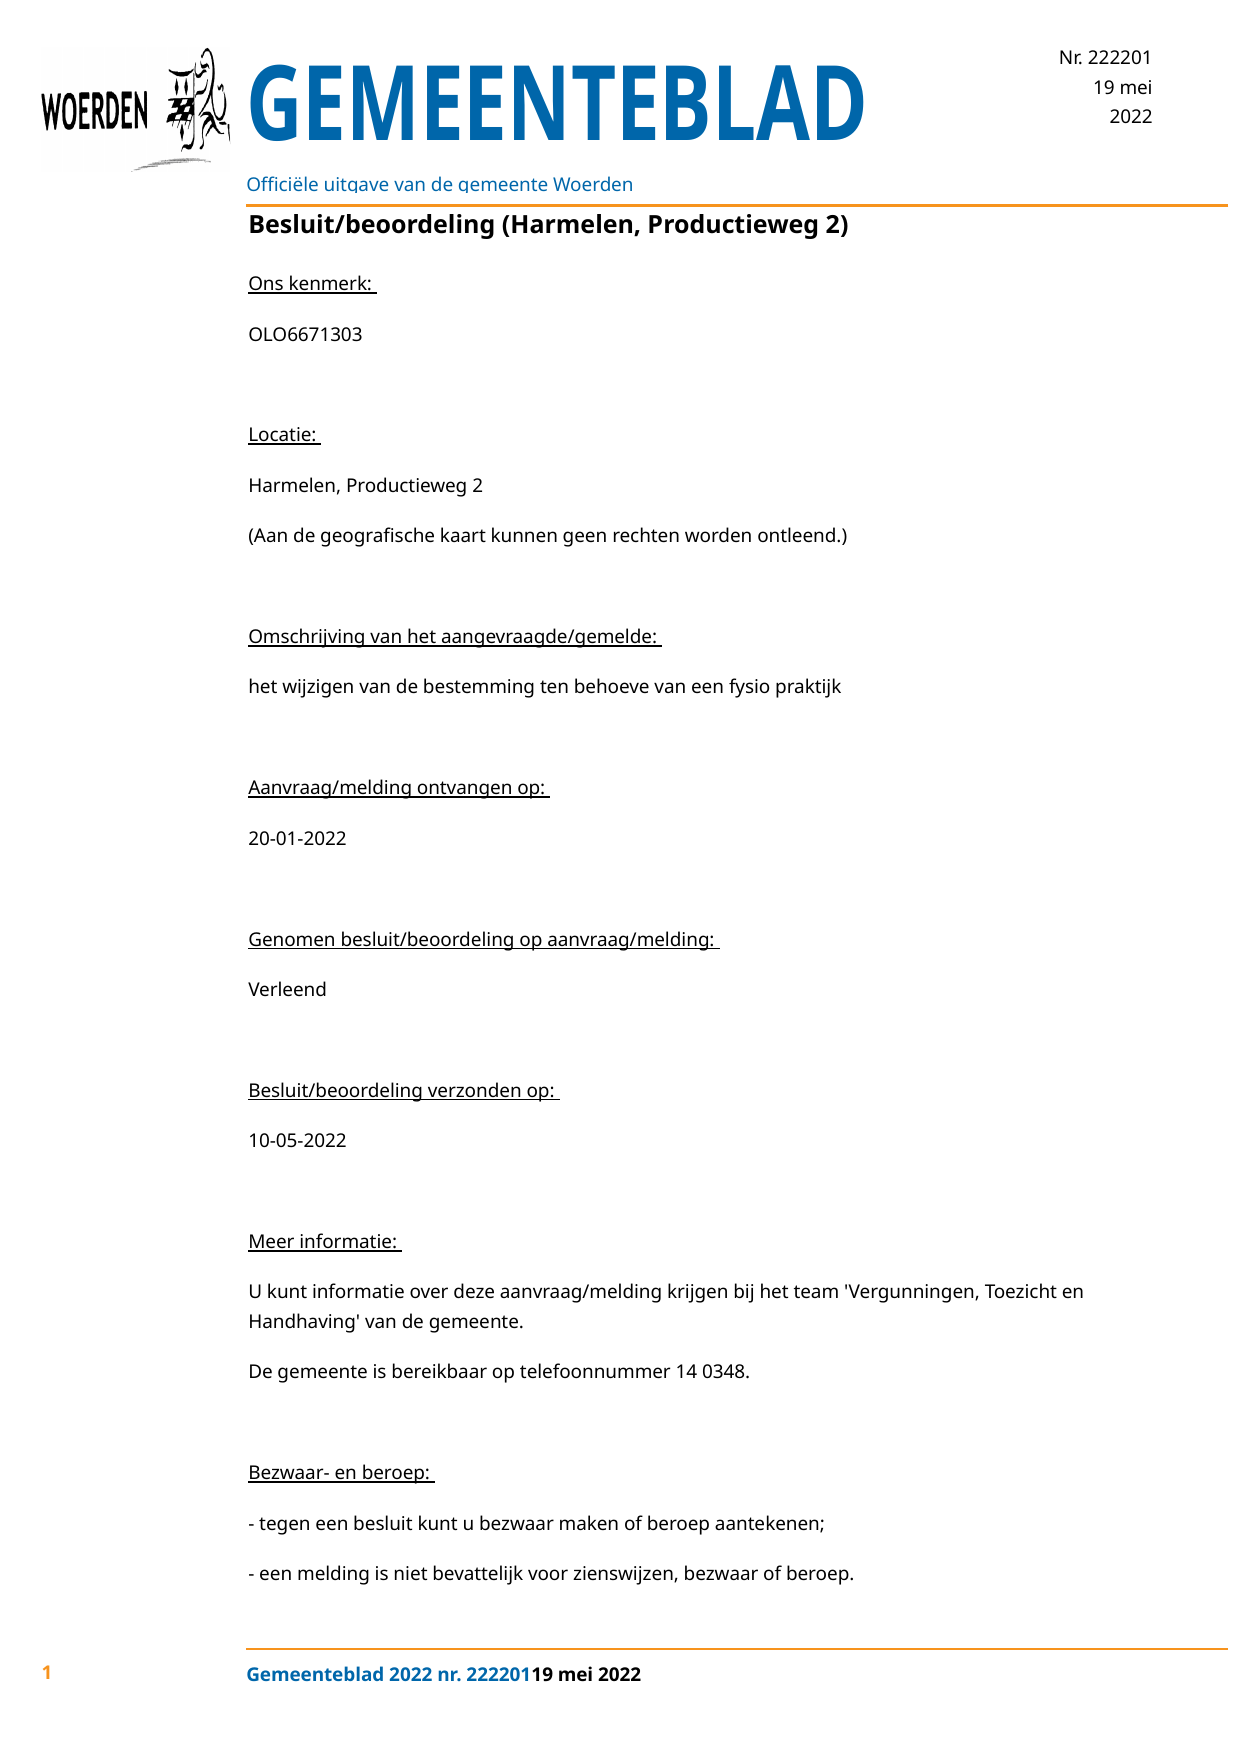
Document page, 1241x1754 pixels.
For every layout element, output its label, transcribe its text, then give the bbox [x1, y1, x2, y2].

text het wijzigen van de bestemming ten behoeve van een fysio praktijk [248, 674, 1152, 699]
text Besluit/beoordeling (Harmelen, Productieweg 2) [248, 207, 1152, 241]
text OLO6671303 [248, 321, 1152, 346]
picture [41, 47, 231, 172]
text Ons kenmerk: [248, 270, 1152, 296]
text Genomen besluit/beoordeling op aanvraag/melding: [248, 926, 1152, 951]
text Omschrijving van het aangevraagde/gemelde: [248, 623, 1152, 649]
text 20-01-2022 [248, 825, 1152, 851]
text Aanvraag/melding ontvangen op: [248, 774, 1152, 800]
text Meer informatie: [248, 1228, 1152, 1254]
text - een melding is niet bevattelijk voor zienswijzen, bezwaar of beroep. [248, 1560, 1152, 1586]
text Besluit/beoordeling verzonden op: [248, 1077, 1152, 1103]
text Verleend [248, 976, 1152, 1002]
text 10-05-2022 [248, 1127, 1152, 1153]
text U kunt informatie over deze aanvraag/melding krijgen bij het team 'Vergunningen, Toezicht en Handhaving' van de gemeente. [248, 1279, 1152, 1334]
text Harmelen, Productieweg 2 [248, 472, 1152, 498]
text De gemeente is bereikbaar op telefoonnummer 14 0348. [248, 1359, 1152, 1384]
text (Aan de geografische kaart kunnen geen rechten worden ontleend.) [248, 522, 1152, 548]
text - tegen een besluit kunt u bezwaar maken of beroep aantekenen; [248, 1510, 1152, 1536]
text Bezwaar- en beroep: [248, 1459, 1152, 1485]
text Locatie: [248, 422, 1152, 447]
